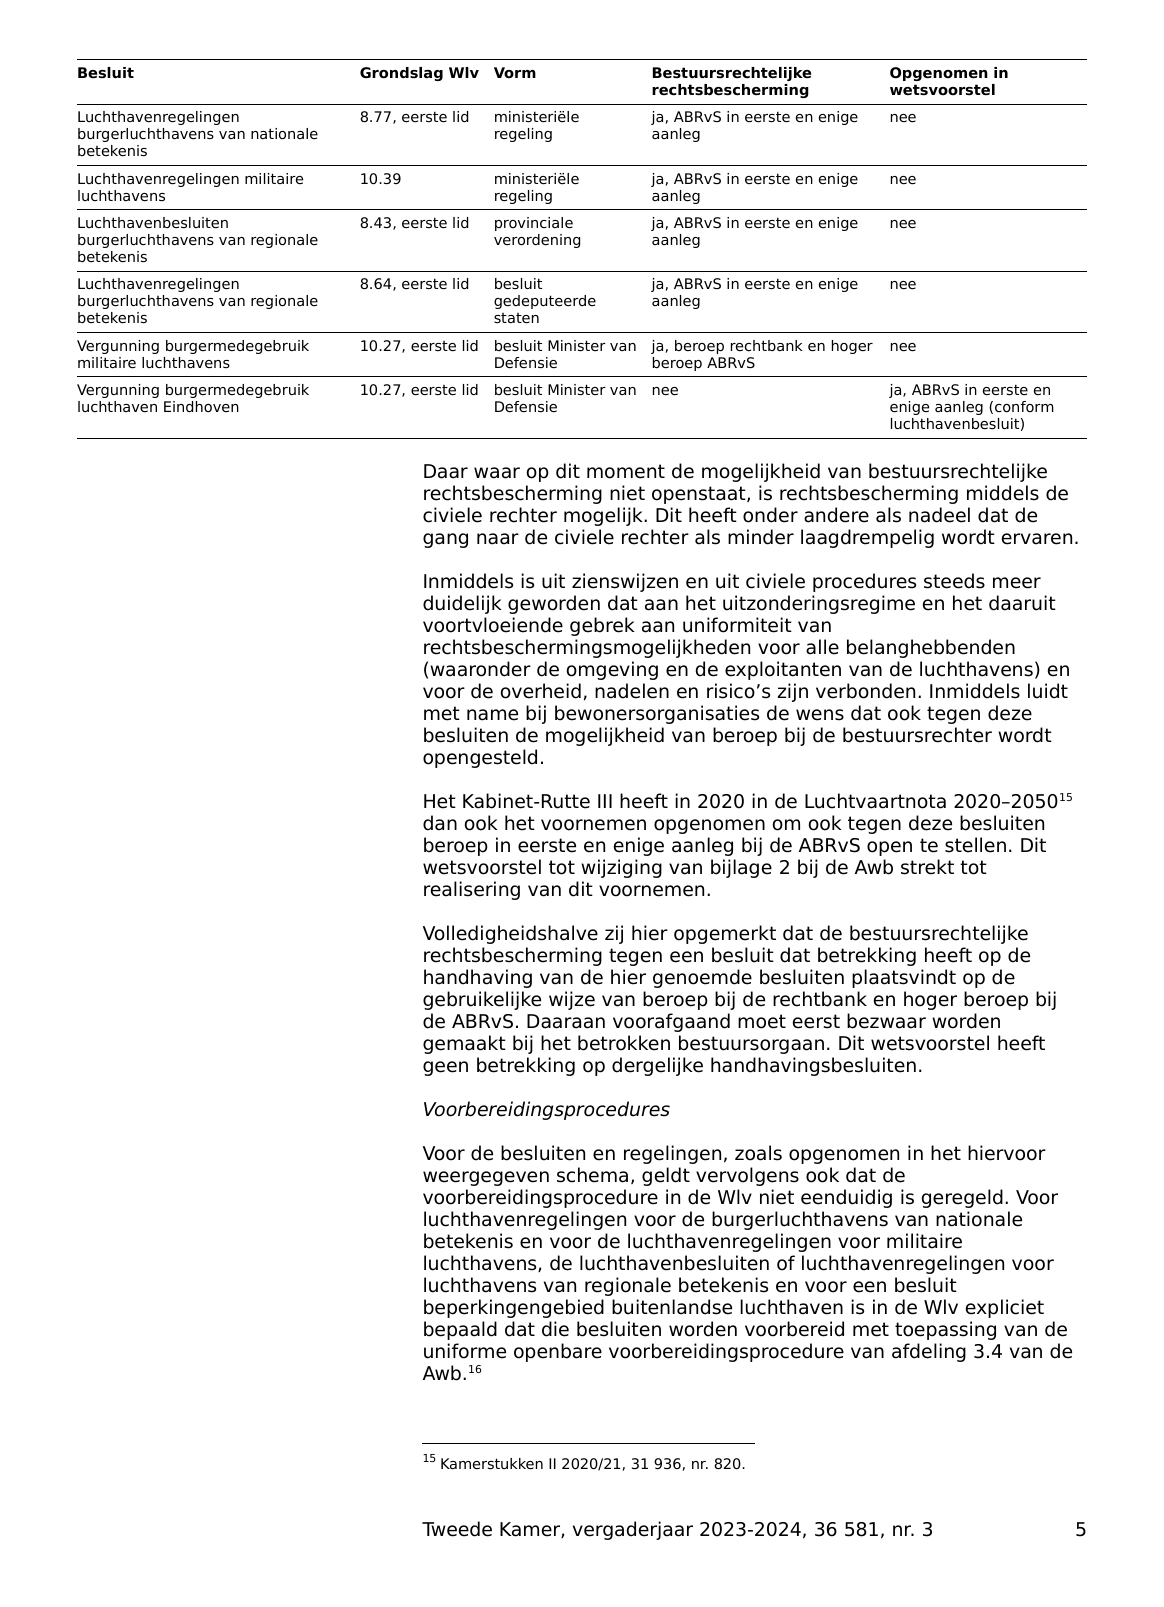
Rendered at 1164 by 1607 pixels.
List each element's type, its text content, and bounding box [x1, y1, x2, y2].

table_header Bestuursrechtelijke rechtsbescherming [645, 60, 883, 103]
table_cell ja, ABRvS in eerste en enige aanleg [645, 210, 883, 271]
text Het Kabinet-Rutte III heeft in 2020 in de Luchtvaartnota 2020–2050 dan ook het voornemen opgenomen om ook tegen deze besluiten beroep in eerste en enige aanleg bij de ABRvS open te stellen. Dit wetsvoorstel tot wijziging van bijlage 2 bij de Awb strekt tot realisering van dit voornemen. [422, 791, 1087, 901]
table_cell provinciale verordening [488, 210, 645, 271]
text Volledigheidshalve zij hier opgemerkt dat de bestuursrechtelijke rechtsbescherming tegen een besluit dat betrekking heeft op de handhaving van de hier genoemde besluiten plaatsvindt op de gebruikelijke wijze van beroep bij de rechtbank en hoger beroep bij de ABRvS. Daaraan voorafgaand moet eerst bezwaar worden gemaakt bij het betrokken bestuursorgaan. Dit wetsvoorstel heeft geen betrekking op dergelijke handhavingsbesluiten. [422, 923, 1087, 1077]
table_cell 8.43, eerste lid [354, 210, 488, 271]
table_cell nee [883, 166, 1087, 209]
table_header Opgenomen in wetsvoorstel [883, 60, 1087, 103]
table_cell ja, ABRvS in eerste en enige aanleg (conform luchthavenbesluit) [883, 377, 1087, 438]
table_cell ja, ABRvS in eerste en enige aanleg [645, 272, 883, 332]
table_cell Vergunning burgermedegebruik militaire luchthavens [77, 333, 353, 376]
table_cell Luchthavenregelingen burgerluchthavens van regionale betekenis [77, 272, 353, 332]
table_cell ja, ABRvS in eerste en enige aanleg [645, 166, 883, 209]
table_cell 8.64, eerste lid [354, 272, 488, 332]
text Voor de besluiten en regelingen, zoals opgenomen in het hiervoor weergegeven schema, geldt vervolgens ook dat de voorbereidingsprocedure in de Wlv niet eenduidig is geregeld. Voor luchthavenregelingen voor de burgerluchthavens van nationale betekenis en voor de luchthavenregelingen voor militaire luchthavens, de luchthavenbesluiten of luchthavenregelingen voor luchthavens van regionale betekenis en voor een besluit beperkingengebied buitenlandse luchthaven is in de Wlv expliciet bepaald dat die besluiten worden voorbereid met toepassing van de uniforme openbare voorbereidingsprocedure van afdeling 3.4 van de Awb. [422, 1143, 1087, 1385]
table_header Grondslag Wlv [354, 60, 488, 103]
text Inmiddels is uit zienswijzen en uit civiele procedures steeds meer duidelijk geworden dat aan het uitzonderingsregime en het daaruit voortvloeiende gebrek aan uniformiteit van rechtsbeschermingsmogelijkheden voor alle belanghebbenden (waaronder de omgeving en de exploitanten van de luchthavens) en voor de overheid, nadelen en risico’s zijn verbonden. Inmiddels luidt met name bij bewonersorganisaties de wens dat ook tegen deze besluiten de mogelijkheid van beroep bij de bestuursrechter wordt opengesteld. [422, 571, 1087, 769]
table_cell besluit Minister van Defensie [488, 333, 645, 376]
table_cell ministeriële regeling [488, 105, 645, 165]
table_cell 8.77, eerste lid [354, 105, 488, 165]
table_cell Luchthavenregelingen militaire luchthavens [77, 166, 353, 209]
table_header Vorm [488, 60, 645, 103]
table_cell ministeriële regeling [488, 166, 645, 209]
text Daar waar op dit moment de mogelijkheid van bestuursrechtelijke rechtsbescherming niet openstaat, is rechtsbescherming middels de civiele rechter mogelijk. Dit heeft onder andere als nadeel dat de gang naar de civiele rechter als minder laagdrempelig wordt ervaren. [422, 461, 1087, 549]
table_header Besluit [77, 60, 353, 103]
table_cell nee [883, 272, 1087, 332]
table_cell nee [883, 333, 1087, 376]
table_cell 10.39 [354, 166, 488, 209]
text Kamerstukken II 2020/21, 31 936, nr. 820. [422, 1452, 1087, 1474]
table_cell Luchthavenbesluiten burgerluchthavens van regionale betekenis [77, 210, 353, 271]
table_cell Luchthavenregelingen burgerluchthavens van nationale betekenis [77, 105, 353, 165]
table_cell ja, beroep rechtbank en hoger beroep ABRvS [645, 333, 883, 376]
table_cell nee [883, 210, 1087, 271]
subtitle Voorbereidingsprocedures [422, 1099, 1087, 1121]
table_cell 10.27, eerste lid [354, 333, 488, 376]
table_cell ja, ABRvS in eerste en enige aanleg [645, 105, 883, 165]
table_cell besluit gedeputeerde staten [488, 272, 645, 332]
table_cell besluit Minister van Defensie [488, 377, 645, 438]
table_cell nee [883, 105, 1087, 165]
table_cell Vergunning burgermedegebruik luchthaven Eindhoven [77, 377, 353, 438]
table_cell 10.27, eerste lid [354, 377, 488, 438]
table_cell nee [645, 377, 883, 438]
